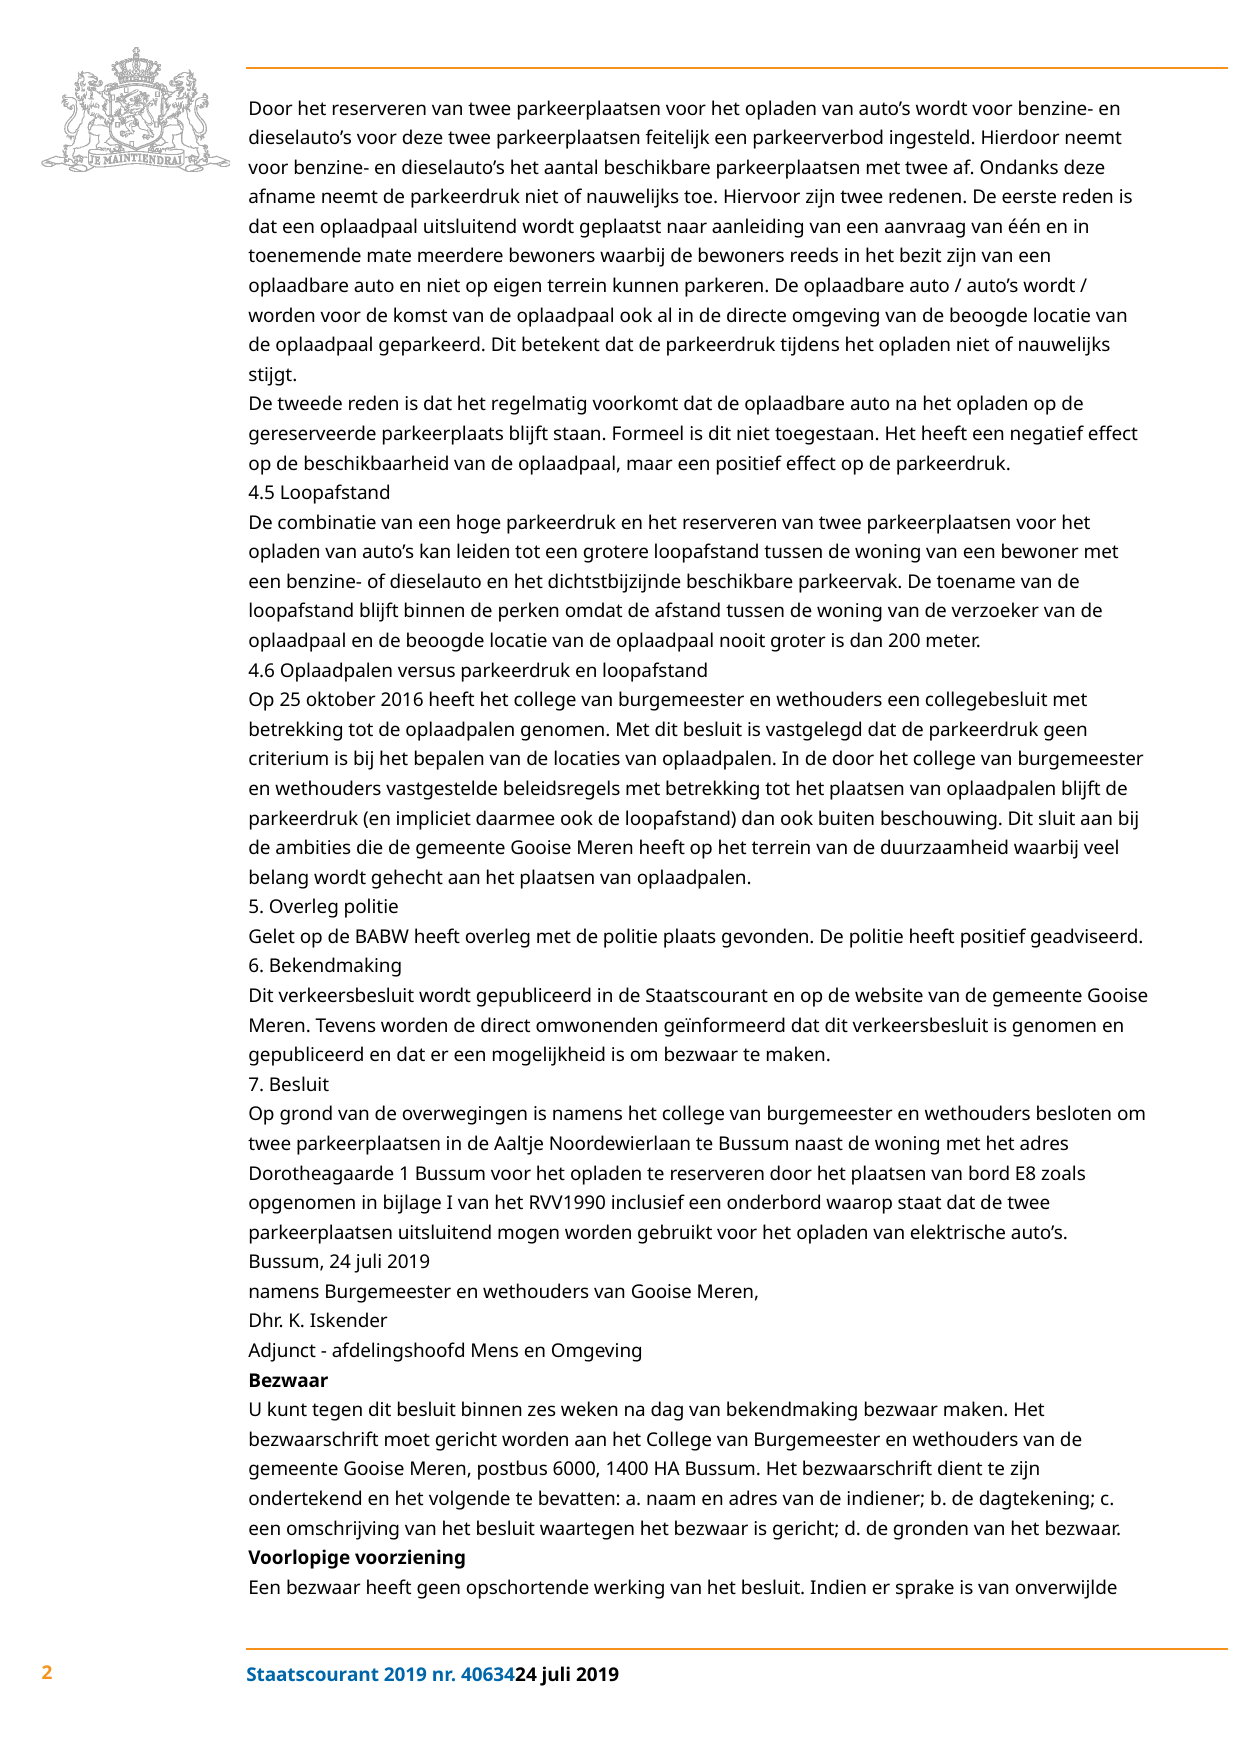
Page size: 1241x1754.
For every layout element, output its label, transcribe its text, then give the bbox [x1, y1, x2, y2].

text Bezwaar [248, 1367, 1152, 1393]
text De tweede reden is dat het regelmatig voorkomt dat de oplaadbare auto na het opladen op de gereserveerde parkeerplaats blijft staan. Formeel is dit niet toegestaan. Het heeft een negatief effect op de beschikbaarheid van de oplaadpaal, maar een positief effect op de parkeerdruk. [248, 391, 1152, 476]
text 5. Overleg politie [248, 893, 1152, 919]
text Een bezwaar heeft geen opschortende werking van het besluit. Indien er sprake is van onverwijlde [248, 1574, 1152, 1600]
text Dit verkeersbesluit wordt gepubliceerd in de Staatscourant en op de website van de gemeente Gooise Meren. Tevens worden de direct omwonenden geïnformeerd dat dit verkeersbesluit is genomen en gepubliceerd en dat er een mogelijkheid is om bezwaar te maken. [248, 982, 1152, 1067]
text namens Burgemeester en wethouders van Gooise Meren, [248, 1278, 1152, 1304]
text De combinatie van een hoge parkeerdruk en het reserveren van twee parkeerplaatsen voor het opladen van auto’s kan leiden tot een grotere loopafstand tussen de woning van een bewoner met een benzine- of dieselauto en het dichtstbijzijnde beschikbare parkeervak. De toename van de loopafstand blijft binnen de perken omdat de afstand tussen de woning van de verzoeker van de oplaadpaal en de beoogde locatie van de oplaadpaal nooit groter is dan 200 meter. [248, 509, 1152, 653]
text Voorlopige voorziening [248, 1544, 1152, 1570]
text Op grond van de overwegingen is namens het college van burgemeester en wethouders besloten om twee parkeerplaatsen in de Aaltje Noordewierlaan te Bussum naast de woning met het adres Dorotheagaarde 1 Bussum voor het opladen te reserveren door het plaatsen van bord E8 zoals opgenomen in bijlage I van het RVV1990 inclusief een onderbord waarop staat dat de twee parkeerplaatsen uitsluitend mogen worden gebruikt voor het opladen van elektrische auto’s. [248, 1101, 1152, 1245]
text Adjunct - afdelingshoofd Mens en Omgeving [248, 1337, 1152, 1363]
picture [41, 47, 231, 172]
text Gelet op de BABW heeft overleg met de politie plaats gevonden. De politie heeft positief geadviseerd. [248, 923, 1152, 949]
text Op 25 oktober 2016 heeft het college van burgemeester en wethouders een collegebesluit met betrekking tot de oplaadpalen genomen. Met dit besluit is vastgelegd dat de parkeerdruk geen criterium is bij het bepalen van de locaties van oplaadpalen. In de door het college van burgemeester en wethouders vastgestelde beleidsregels met betrekking tot het plaatsen van oplaadpalen blijft de parkeerdruk (en impliciet daarmee ook de loopafstand) dan ook buiten beschouwing. Dit sluit aan bij de ambities die de gemeente Gooise Meren heeft op het terrein van de duurzaamheid waarbij veel belang wordt gehecht aan het plaatsen van oplaadpalen. [248, 686, 1152, 890]
text 4.6 Oplaadpalen versus parkeerdruk en loopafstand [248, 657, 1152, 683]
text Door het reserveren van twee parkeerplaatsen voor het opladen van auto’s wordt voor benzine- en dieselauto’s voor deze twee parkeerplaatsen feitelijk een parkeerverbod ingesteld. Hierdoor neemt voor benzine- en dieselauto’s het aantal beschikbare parkeerplaatsen met twee af. Ondanks deze afname neemt de parkeerdruk niet of nauwelijks toe. Hiervoor zijn twee redenen. De eerste reden is dat een oplaadpaal uitsluitend wordt geplaatst naar aanleiding van een aanvraag van één en in toenemende mate meerdere bewoners waarbij de bewoners reeds in het bezit zijn van een oplaadbare auto en niet op eigen terrein kunnen parkeren. De oplaadbare auto / auto’s wordt / worden voor de komst van de oplaadpaal ook al in de directe omgeving van de beoogde locatie van de oplaadpaal geparkeerd. Dit betekent dat de parkeerdruk tijdens het opladen niet of nauwelijks stijgt. [248, 95, 1152, 387]
text 4.5 Loopafstand [248, 479, 1152, 505]
text Bussum, 24 juli 2019 [248, 1248, 1152, 1274]
text U kunt tegen dit besluit binnen zes weken na dag van bekendmaking bezwaar maken. Het bezwaarschrift moet gericht worden aan het College van Burgemeester en wethouders van de gemeente Gooise Meren, postbus 6000, 1400 HA Bussum. Het bezwaarschrift dient te zijn ondertekend en het volgende te bevatten: a. naam en adres van de indiener; b. de dagtekening; c. een omschrijving van het besluit waartegen het bezwaar is gericht; d. de gronden van het bezwaar. [248, 1396, 1152, 1541]
text Dhr. K. Iskender [248, 1308, 1152, 1333]
text 6. Bekendmaking [248, 953, 1152, 978]
text 7. Besluit [248, 1071, 1152, 1097]
